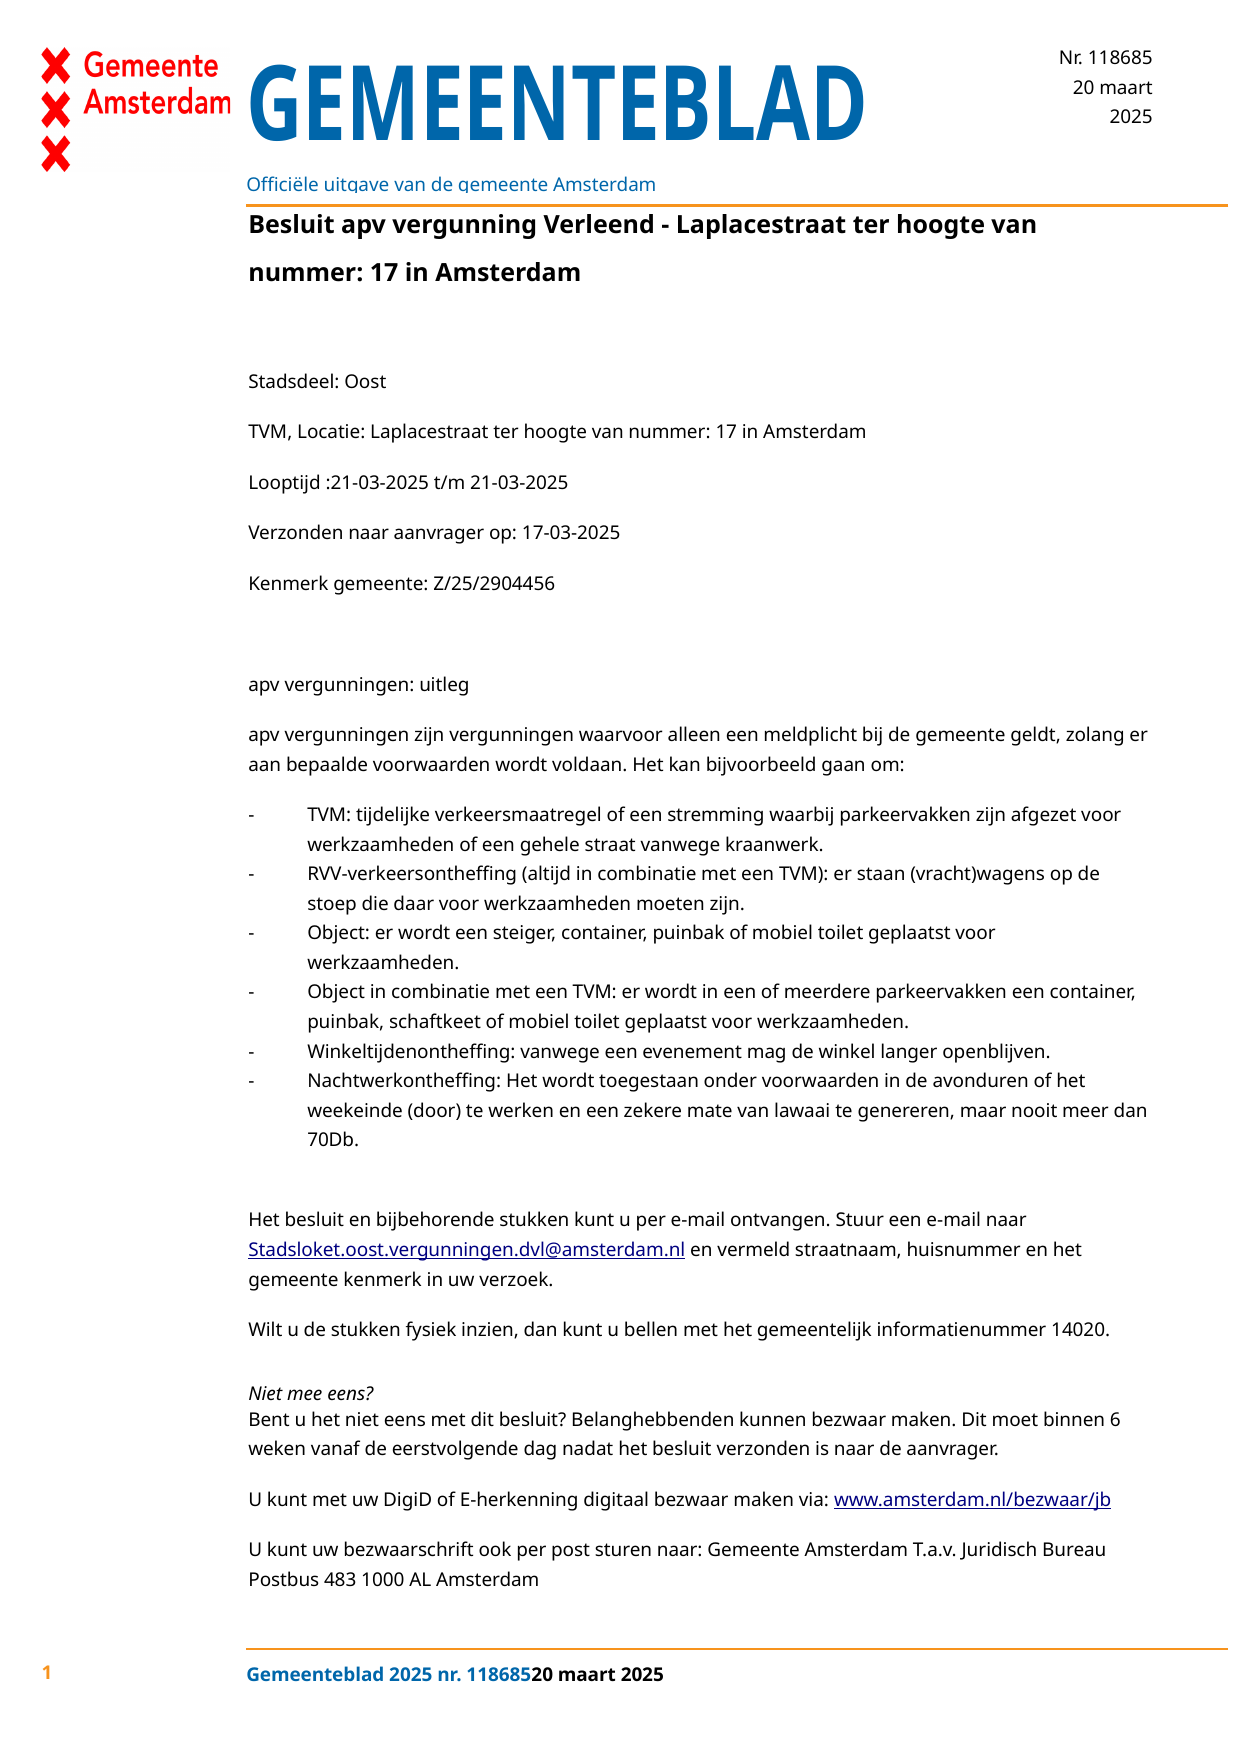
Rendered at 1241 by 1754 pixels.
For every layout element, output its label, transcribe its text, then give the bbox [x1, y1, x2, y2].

list TVM: tijdelijke verkeersmaatregel of een stremming waarbij parkeervakken zijn afgezet voor werkzaamheden of een gehele straat vanwege kraanwerk. [248, 801, 1152, 857]
list Nachtwerkontheffing: Het wordt toegestaan onder voorwaarden in de avonduren of het weekeinde (door) te werken en een zekere mate van lawaai te genereren, maar nooit meer dan 70Db. [248, 1067, 1152, 1152]
list Winkeltijdenontheffing: vanwege een evenement mag de winkel langer openblijven. [248, 1038, 1152, 1064]
text Stadsdeel: Oost [248, 368, 1152, 394]
text Het besluit en bijbehorende stukken kunt u per e-mail ontvangen. Stuur een e-mail naar Stadsloket.oost.vergunningen.dvl@amsterdam.nl en vermeld straatnaam, huisnummer en het gemeente kenmerk in uw verzoek. [248, 1207, 1152, 1292]
text Looptijd :21-03-2025 t/m 21-03-2025 [248, 469, 1152, 495]
text TVM, Locatie: Laplacestraat ter hoogte van nummer: 17 in Amsterdam [248, 419, 1152, 444]
text apv vergunningen: uitleg [248, 671, 1152, 697]
picture [41, 47, 231, 172]
text Wilt u de stukken fysiek inzien, dan kunt u bellen met het gemeentelijk informatienummer 14020. [248, 1316, 1152, 1342]
list Object in combinatie met een TVM: er wordt in een of meerdere parkeervakken een container, puinbak, schaftkeet of mobiel toilet geplaatst voor werkzaamheden. [248, 979, 1152, 1034]
list Object: er wordt een steiger, container, puinbak of mobiel toilet geplaatst voor werkzaamheden. [248, 919, 1152, 975]
text Kenmerk gemeente: Z/25/2904456 [248, 570, 1152, 596]
text U kunt uw bezwaarschrift ook per post sturen naar: Gemeente Amsterdam T.a.v. Juridisch Bureau Postbus 483 1000 AL Amsterdam [248, 1536, 1152, 1592]
text Verzonden naar aanvrager op: 17-03-2025 [248, 519, 1152, 545]
text apv vergunningen zijn vergunningen waarvoor alleen een meldplicht bij de gemeente geldt, zolang er aan bepaalde voorwaarden wordt voldaan. Het kan bijvoorbeeld gaan om: [248, 721, 1152, 777]
text Besluit apv vergunning Verleend - Laplacestraat ter hoogte van nummer: 17 in Amsterdam [248, 207, 1152, 288]
text Bent u het niet eens met dit besluit? Belanghebbenden kunnen bezwaar maken. Dit moet binnen 6 weken vanaf de eerstvolgende dag nadat het besluit verzonden is naar de aanvrager. [248, 1406, 1152, 1461]
text Niet mee eens? [248, 1380, 1152, 1406]
text U kunt met uw DigiD of E-herkenning digitaal bezwaar maken via: www.amsterdam.nl/bezwaar/jb [248, 1486, 1152, 1512]
list RVV-verkeersontheffing (altijd in combinatie met een TVM): er staan (vracht)wagens op de stoep die daar voor werkzaamheden moeten zijn. [248, 860, 1152, 916]
